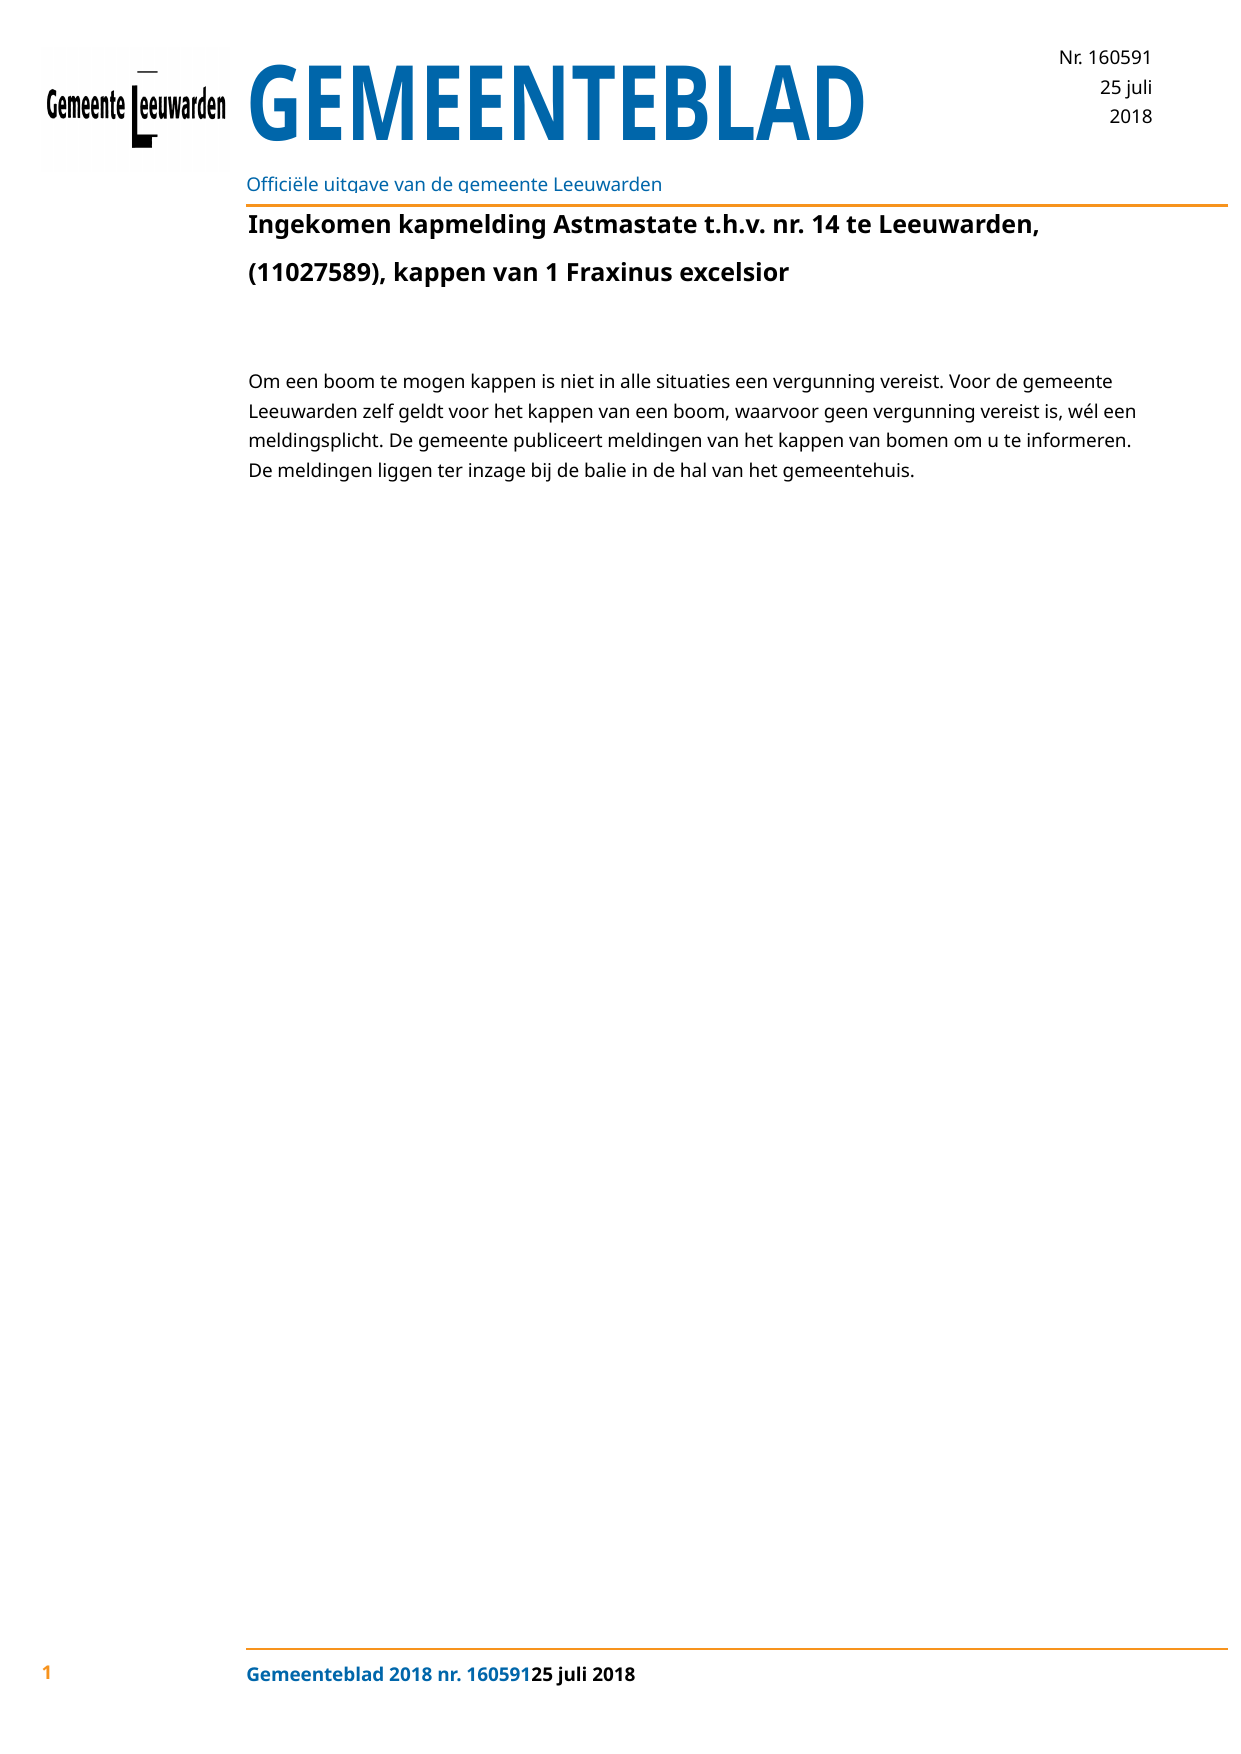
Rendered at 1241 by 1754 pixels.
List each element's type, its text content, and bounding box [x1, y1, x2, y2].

text Ingekomen kapmelding Astmastate t.h.v. nr. 14 te Leeuwarden, (11027589), kappen van 1 Fraxinus excelsior [248, 207, 1152, 288]
picture [41, 47, 231, 172]
text Om een boom te mogen kappen is niet in alle situaties een vergunning vereist. Voor de gemeente Leeuwarden zelf geldt voor het kappen van een boom, waarvoor geen vergunning vereist is, wél een meldingsplicht. De gemeente publiceert meldingen van het kappen van bomen om u te informeren. De meldingen liggen ter inzage bij de balie in de hal van het gemeentehuis. [248, 368, 1152, 483]
